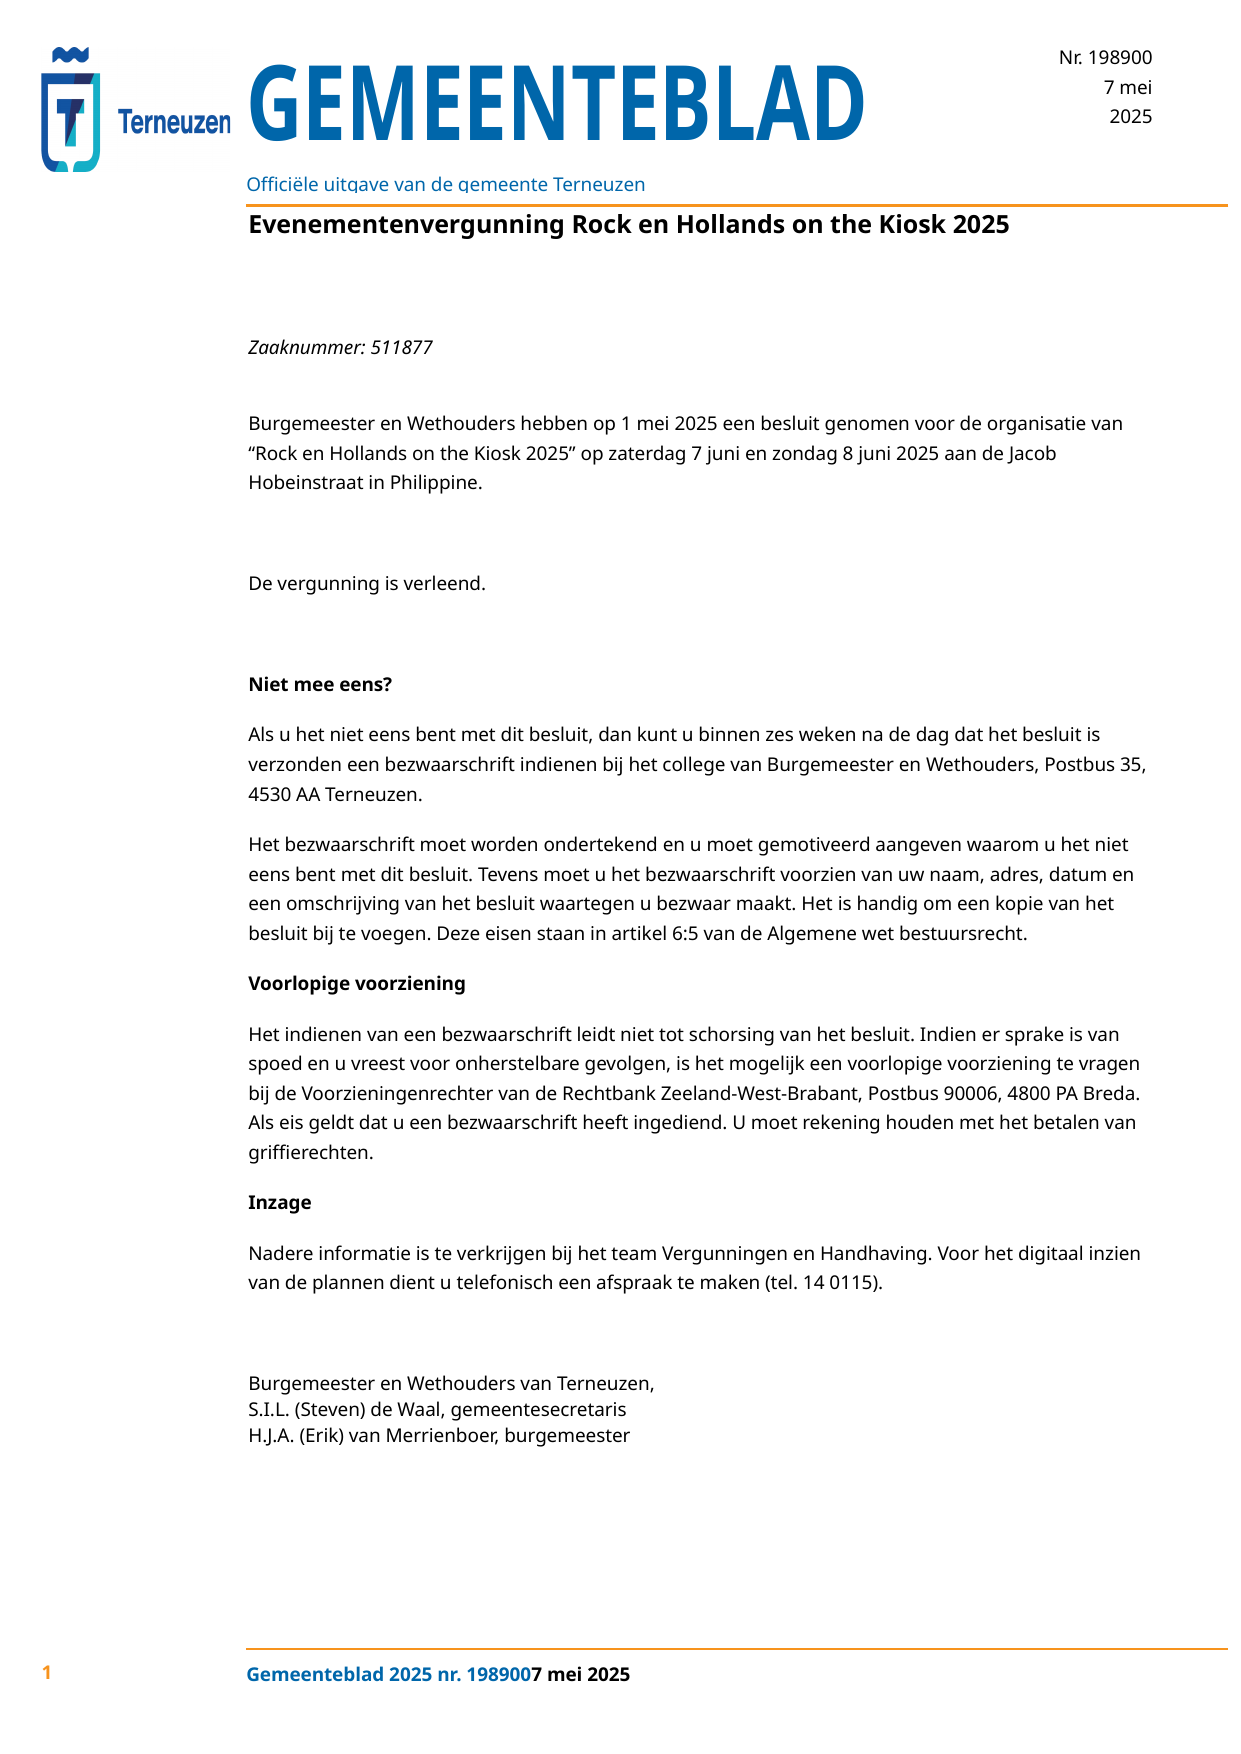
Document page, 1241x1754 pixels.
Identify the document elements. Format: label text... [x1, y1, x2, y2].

text Burgemeester en Wethouders hebben op 1 mei 2025 een besluit genomen voor de organisatie van “Rock en Hollands on the Kiosk 2025” op zaterdag 7 juni en zondag 8 juni 2025 aan de Jacob Hobeinstraat in Philippine. [248, 410, 1152, 495]
text Het bezwaarschrift moet worden ondertekend en u moet gemotiveerd aangeven waarom u het niet eens bent met dit besluit. Tevens moet u het bezwaarschrift voorzien van uw naam, adres, datum en een omschrijving van het besluit waartegen u bezwaar maakt. Het is handig om een kopie van het besluit bij te voegen. Deze eisen staan in artikel 6:5 van de Algemene wet bestuursrecht. [248, 831, 1152, 946]
text Zaaknummer: 511877 [248, 334, 1152, 360]
text Niet mee eens? [248, 671, 1152, 697]
text Evenementenvergunning Rock en Hollands on the Kiosk 2025 [248, 207, 1152, 241]
text Als u het niet eens bent met dit besluit, dan kunt u binnen zes weken na de dag dat het besluit is verzonden een bezwaarschrift indienen bij het college van Burgemeester en Wethouders, Postbus 35, 4530 AA Terneuzen. [248, 722, 1152, 807]
text Inzage [248, 1189, 1152, 1215]
picture [41, 47, 231, 172]
table_cell [248, 1448, 714, 1473]
text Het indienen van een bezwaarschrift leidt niet tot schorsing van het besluit. Indien er sprake is van spoed en u vreest voor onherstelbare gevolgen, is het mogelijk een voorlopige voorziening te vragen bij de Voorzieningenrechter van de Rechtbank Zeeland-West-Brabant, Postbus 90006, 4800 PA Breda. Als eis geldt dat u een bezwaarschrift heeft ingediend. U moet rekening houden met het betalen van griffierechten. [248, 1021, 1152, 1165]
table_cell [714, 1448, 1152, 1473]
text Nadere informatie is te verkrijgen bij het team Vergunningen en Handhaving. Voor het digitaal inzien van de plannen dient u telefonisch een afspraak te maken (tel. 14 0115). [248, 1240, 1152, 1295]
table_cell [714, 1396, 1152, 1422]
text De vergunning is verleend. [248, 570, 1152, 596]
table_cell H.J.A. (Erik) van Merrienboer, burgemeester [248, 1422, 1152, 1448]
table_header Burgemeester en Wethouders van Terneuzen, [248, 1371, 1152, 1396]
table_cell S.I.L. (Steven) de Waal, gemeentesecretaris [248, 1396, 714, 1422]
text Voorlopige voorziening [248, 970, 1152, 996]
